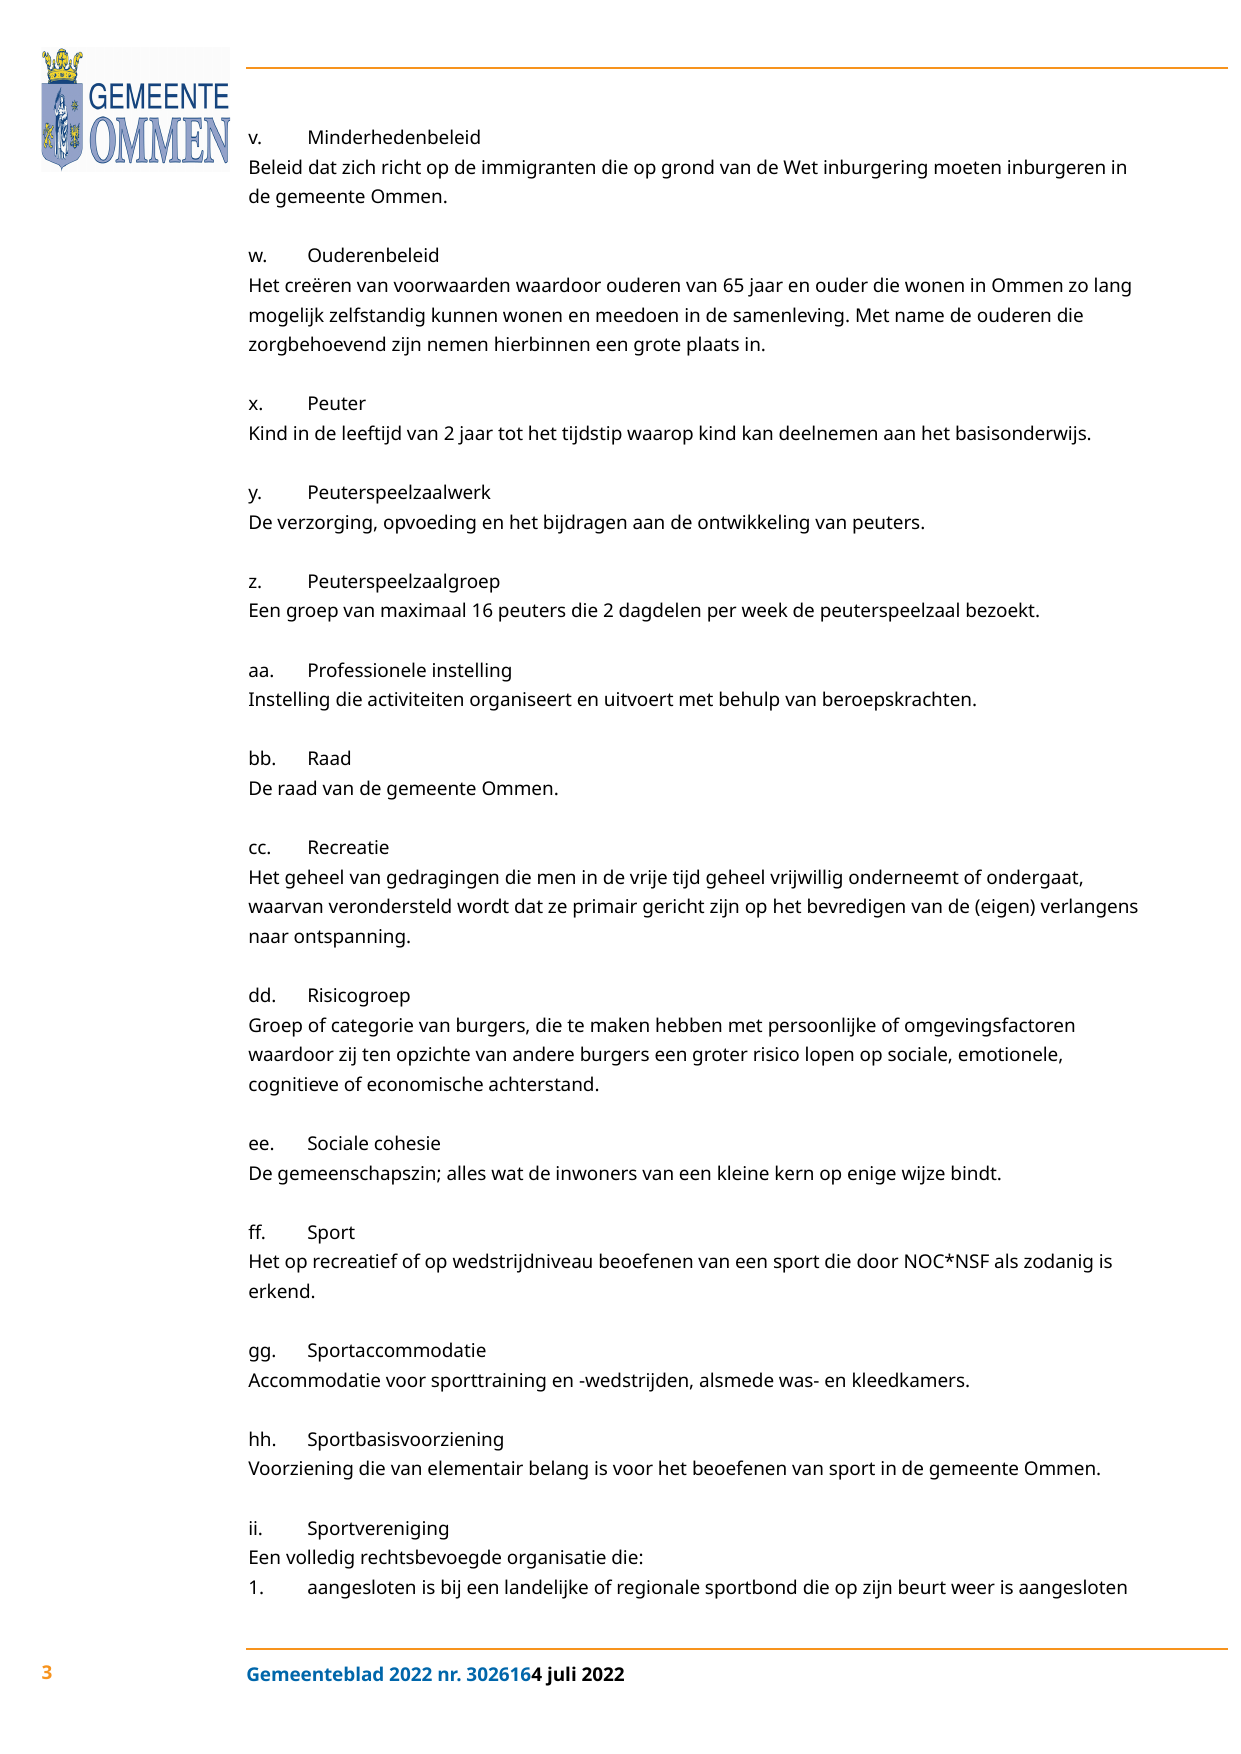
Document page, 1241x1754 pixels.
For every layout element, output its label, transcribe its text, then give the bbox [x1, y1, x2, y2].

list Ouderenbeleid [248, 243, 1152, 268]
list Recreatie [248, 834, 1152, 860]
text Het creëren van voorwaarden waardoor ouderen van 65 jaar en ouder die wonen in Ommen zo lang mogelijk zelfstandig kunnen wonen en meedoen in de samenleving. Met name de ouderen die zorgbehoevend zijn nemen hierbinnen een grote plaats in. [248, 272, 1152, 357]
text Een groep van maximaal 16 peuters die 2 dagdelen per week de peuterspeelzaal bezoekt. [248, 598, 1152, 623]
text Het op recreatief of op wedstrijdniveau beoefenen van een sport die door NOC*NSF als zodanig is erkend. [248, 1248, 1152, 1304]
list Sportvereniging [248, 1515, 1152, 1541]
list Risicogroep [248, 982, 1152, 1008]
text De raad van de gemeente Ommen. [248, 775, 1152, 801]
text De verzorging, opvoeding en het bijdragen aan de ontwikkeling van peuters. [248, 509, 1152, 535]
picture [41, 47, 231, 172]
text De gemeenschapszin; alles wat de inwoners van een kleine kern op enige wijze bindt. [248, 1160, 1152, 1186]
list Peuter [248, 391, 1152, 416]
list Sportaccommodatie [248, 1337, 1152, 1363]
list Sport [248, 1219, 1152, 1245]
text Voorziening die van elementair belang is voor het beoefenen van sport in de gemeente Ommen. [248, 1456, 1152, 1481]
list Peuterspeelzaalgroep [248, 568, 1152, 594]
list Sportbasisvoorziening [248, 1426, 1152, 1452]
text Groep of categorie van burgers, die te maken hebben met persoonlijke of omgevingsfactoren waardoor zij ten opzichte van andere burgers een groter risico lopen op sociale, emotionele, cognitieve of economische achterstand. [248, 1012, 1152, 1097]
list aangesloten is bij een landelijke of regionale sportbond die op zijn beurt weer is aangesloten [248, 1574, 1152, 1600]
text Een volledig rechtsbevoegde organisatie die: [248, 1544, 1152, 1570]
list Peuterspeelzaalwerk [248, 479, 1152, 505]
text Kind in de leeftijd van 2 jaar tot het tijdstip waarop kind kan deelnemen aan het basisonderwijs. [248, 420, 1152, 446]
text Het geheel van gedragingen die men in de vrije tijd geheel vrijwillig onderneemt of ondergaat, waarvan verondersteld wordt dat ze primair gericht zijn op het bevredigen van de (eigen) verlangens naar ontspanning. [248, 864, 1152, 949]
list Raad [248, 746, 1152, 771]
list Minderhedenbeleid [248, 124, 1152, 150]
text Accommodatie voor sporttraining en -wedstrijden, alsmede was- en kleedkamers. [248, 1367, 1152, 1393]
list Professionele instelling [248, 657, 1152, 683]
list Sociale cohesie [248, 1130, 1152, 1156]
text Beleid dat zich richt op de immigranten die op grond van de Wet inburgering moeten inburgeren in de gemeente Ommen. [248, 154, 1152, 209]
text Instelling die activiteiten organiseert en uitvoert met behulp van beroepskrachten. [248, 686, 1152, 712]
